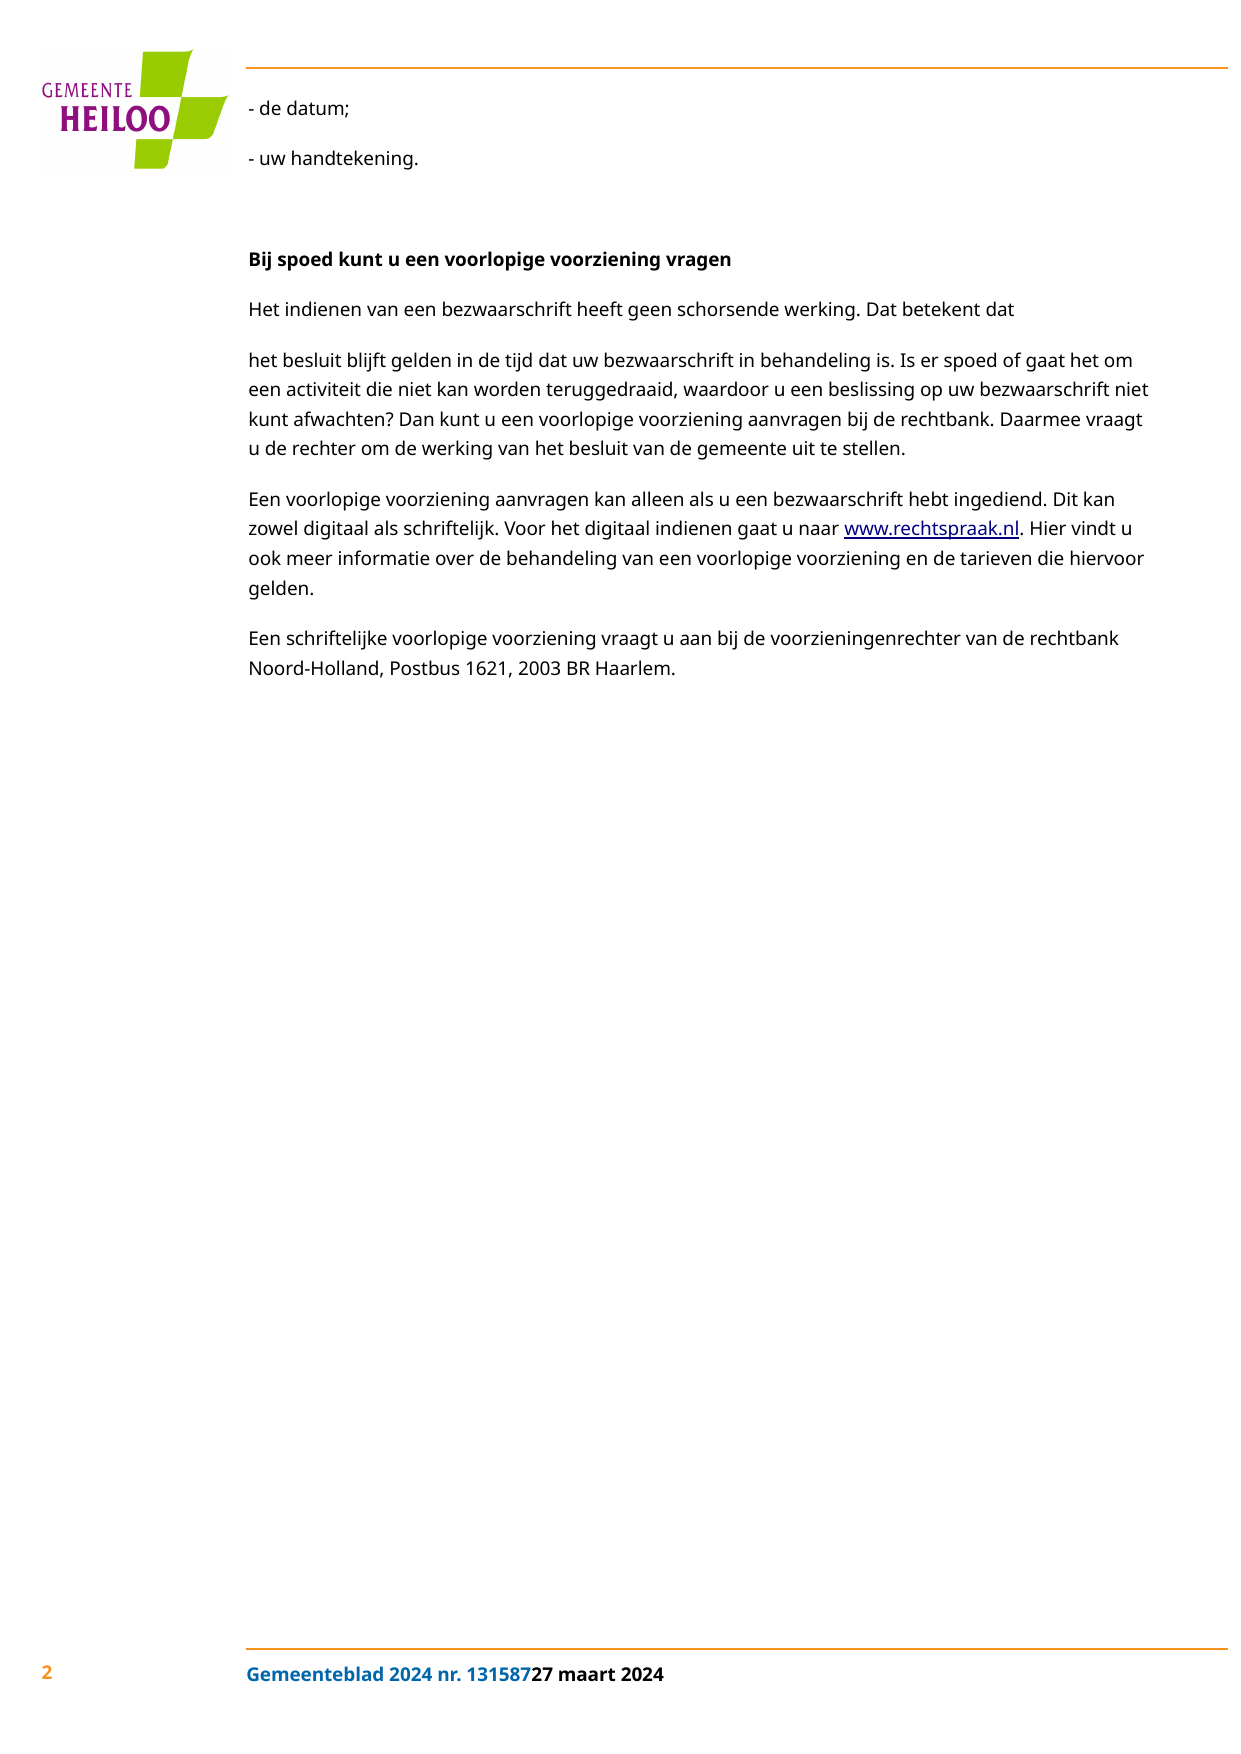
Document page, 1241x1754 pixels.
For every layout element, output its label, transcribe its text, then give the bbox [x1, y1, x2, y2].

text het besluit blijft gelden in de tijd dat uw bezwaarschrift in behandeling is. Is er spoed of gaat het om een activiteit die niet kan worden teruggedraaid, waardoor u een beslissing op uw bezwaarschrift niet kunt afwachten? Dan kunt u een voorlopige voorziening aanvragen bij de rechtbank. Daarmee vraagt u de rechter om de werking van het besluit van de gemeente uit te stellen. [248, 347, 1152, 461]
text - uw handtekening. [248, 145, 1152, 171]
text Het indienen van een bezwaarschrift heeft geen schorsende werking. Dat betekent dat [248, 296, 1152, 322]
text Een voorlopige voorziening aanvragen kan alleen als u een bezwaarschrift hebt ingediend. Dit kan zowel digitaal als schriftelijk. Voor het digitaal indienen gaat u naar www.rechtspraak.nl. Hier vindt u ook meer informatie over de behandeling van een voorlopige voorziening en de tarieven die hiervoor gelden. [248, 486, 1152, 601]
text Bij spoed kunt u een voorlopige voorziening vragen [248, 246, 1152, 272]
text Een schriftelijke voorlopige voorziening vraagt u aan bij de voorzieningenrechter van de rechtbank Noord-Holland, Postbus 1621, 2003 BR Haarlem. [248, 625, 1152, 681]
text - de datum; [248, 95, 1152, 121]
picture [41, 47, 231, 172]
